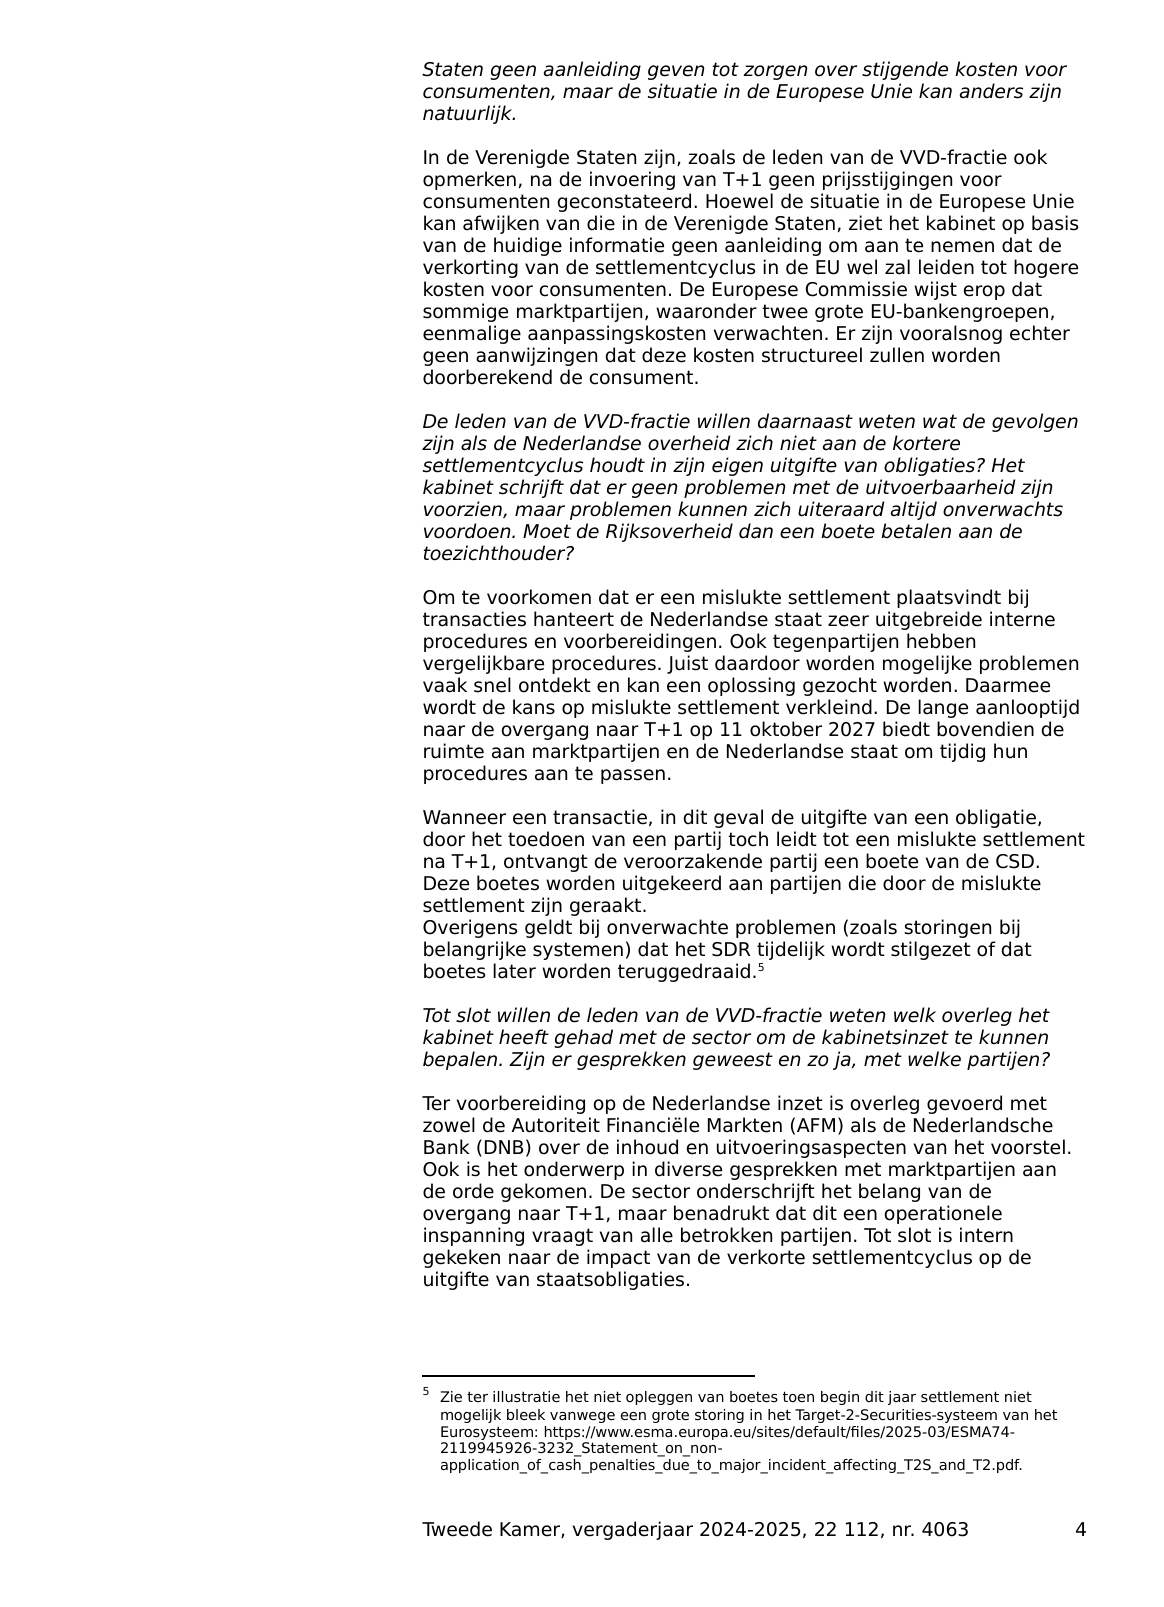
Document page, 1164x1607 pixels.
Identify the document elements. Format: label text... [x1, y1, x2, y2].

text Overigens geldt bij onverwachte problemen (zoals storingen bij belangrijke systemen) dat het SDR tijdelijk wordt stilgezet of dat boetes later worden teruggedraaid. [422, 917, 1087, 983]
text Wanneer een transactie, in dit geval de uitgifte van een obligatie, door het toedoen van een partij toch leidt tot een mislukte settlement na T+1, ontvangt de veroorzakende partij een boete van de CSD. Deze boetes worden uitgekeerd aan partijen die door de mislukte settlement zijn geraakt. [422, 807, 1087, 917]
text Ter voorbereiding op de Nederlandse inzet is overleg gevoerd met zowel de Autoriteit Financiële Markten (AFM) als de Nederlandsche Bank (DNB) over de inhoud en uitvoeringsaspecten van het voorstel. Ook is het onderwerp in diverse gesprekken met marktpartijen aan de orde gekomen. De sector onderschrijft het belang van de overgang naar T+1, maar benadrukt dat dit een operationele inspanning vraagt van alle betrokken partijen. Tot slot is intern gekeken naar de impact van de verkorte settlementcyclus op de uitgifte van staatsobligaties. [422, 1093, 1087, 1291]
text Staten geen aanleiding geven tot zorgen over stijgende kosten voor consumenten, maar de situatie in de Europese Unie kan anders zijn natuurlijk. [422, 59, 1087, 125]
text Tot slot willen de leden van de VVD-fractie weten welk overleg het kabinet heeft gehad met de sector om de kabinetsinzet te kunnen bepalen. Zijn er gesprekken geweest en zo ja, met welke partijen? [422, 1005, 1087, 1071]
text Zie ter illustratie het niet opleggen van boetes toen begin dit jaar settlement niet mogelijk bleek vanwege een grote storing in het Target-2-Securities-systeem van het Eurosysteem: https://www.esma.europa.eu/sites/default/files/2025-03/ESMA74-2119945926-3232_Statement_on_non-application_of_cash_penalties_due_to_major_incident_affecting_T2S_and_T2.pdf. [422, 1385, 1087, 1474]
text De leden van de VVD-fractie willen daarnaast weten wat de gevolgen zijn als de Nederlandse overheid zich niet aan de kortere settlementcyclus houdt in zijn eigen uitgifte van obligaties? Het kabinet schrijft dat er geen problemen met de uitvoerbaarheid zijn voorzien, maar problemen kunnen zich uiteraard altijd onverwachts voordoen. Moet de Rijksoverheid dan een boete betalen aan de toezichthouder? [422, 411, 1087, 565]
text Om te voorkomen dat er een mislukte settlement plaatsvindt bij transacties hanteert de Nederlandse staat zeer uitgebreide interne procedures en voorbereidingen. Ook tegenpartijen hebben vergelijkbare procedures. Juist daardoor worden mogelijke problemen vaak snel ontdekt en kan een oplossing gezocht worden. Daarmee wordt de kans op mislukte settlement verkleind. De lange aanlooptijd naar de overgang naar T+1 op 11 oktober 2027 biedt bovendien de ruimte aan marktpartijen en de Nederlandse staat om tijdig hun procedures aan te passen. [422, 587, 1087, 785]
text In de Verenigde Staten zijn, zoals de leden van de VVD-fractie ook opmerken, na de invoering van T+1 geen prijsstijgingen voor consumenten geconstateerd. Hoewel de situatie in de Europese Unie kan afwijken van die in de Verenigde Staten, ziet het kabinet op basis van de huidige informatie geen aanleiding om aan te nemen dat de verkorting van de settlementcyclus in de EU wel zal leiden tot hogere kosten voor consumenten. De Europese Commissie wijst erop dat sommige marktpartijen, waaronder twee grote EU-bankengroepen, eenmalige aanpassingskosten verwachten. Er zijn vooralsnog echter geen aanwijzingen dat deze kosten structureel zullen worden doorberekend de consument. [422, 147, 1087, 389]
